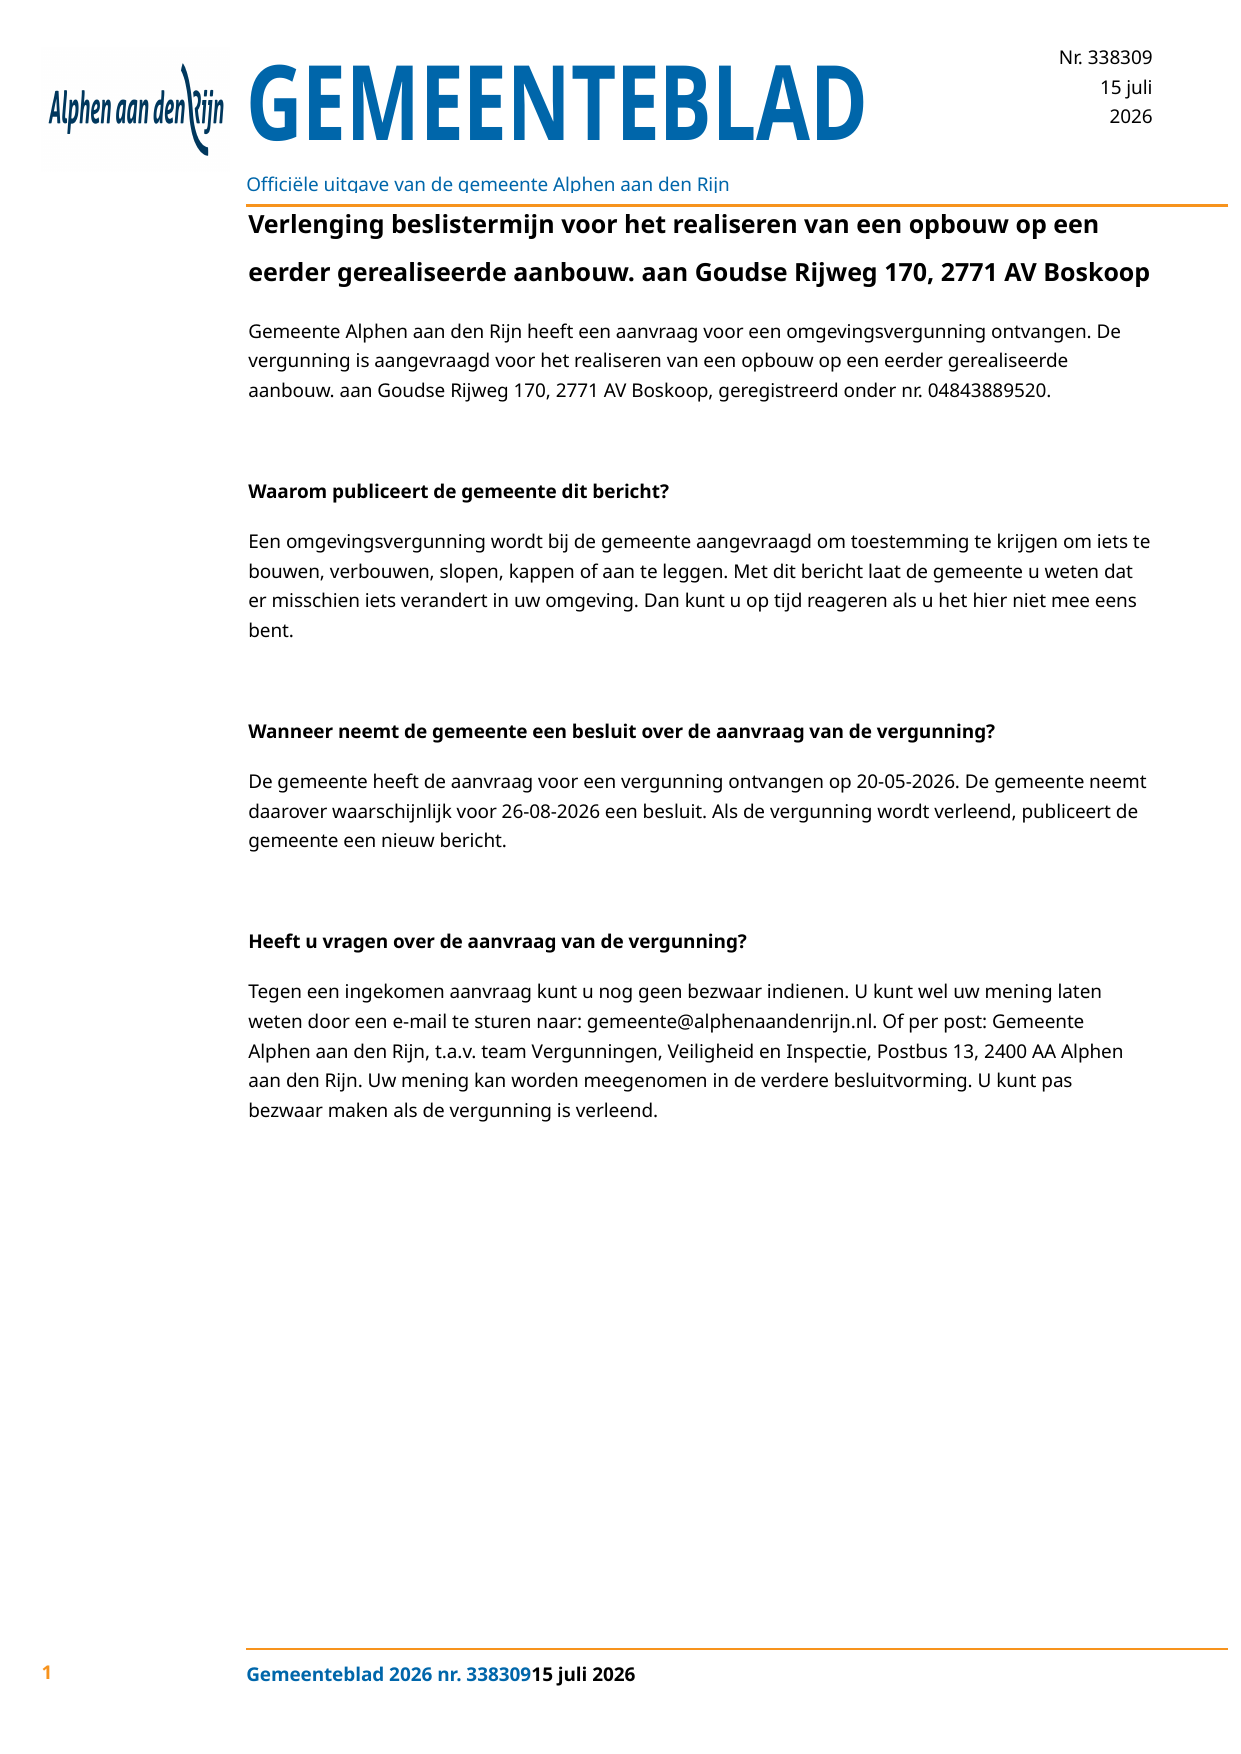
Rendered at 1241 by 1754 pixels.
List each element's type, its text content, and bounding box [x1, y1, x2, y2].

text Verlenging beslistermijn voor het realiseren van een opbouw op een eerder gerealiseerde aanbouw. aan Goudse Rijweg 170, 2771 AV Boskoop [248, 207, 1152, 288]
text Wanneer neemt de gemeente een besluit over de aanvraag van de vergunning? [248, 718, 1152, 744]
text Gemeente Alphen aan den Rijn heeft een aanvraag voor een omgevingsvergunning ontvangen. De vergunning is aangevraagd voor het realiseren van een opbouw op een eerder gerealiseerde aanbouw. aan Goudse Rijweg 170, 2771 AV Boskoop, geregistreerd onder nr. 04843889520. [248, 318, 1152, 403]
text De gemeente heeft de aanvraag voor een vergunning ontvangen op 20-05-2026. De gemeente neemt daarover waarschijnlijk voor 26-08-2026 een besluit. Als de vergunning wordt verleend, publiceert de gemeente een nieuw bericht. [248, 768, 1152, 853]
text Tegen een ingekomen aanvraag kunt u nog geen bezwaar indienen. U kunt wel uw mening laten weten door een e-mail te sturen naar: gemeente@alphenaandenrijn.nl. Of per post: Gemeente Alphen aan den Rijn, t.a.v. team Vergunningen, Veiligheid en Inspectie, Postbus 13, 2400 AA Alphen aan den Rijn. Uw mening kan worden meegenomen in de verdere besluitvorming. U kunt pas bezwaar maken als de vergunning is verleend. [248, 979, 1152, 1123]
picture [41, 47, 231, 172]
text Een omgevingsvergunning wordt bij de gemeente aangevraagd om toestemming te krijgen om iets te bouwen, verbouwen, slopen, kappen of aan te leggen. Met dit bericht laat de gemeente u weten dat er misschien iets verandert in uw omgeving. Dan kunt u op tijd reageren als u het hier niet mee eens bent. [248, 528, 1152, 643]
text Waarom publiceert de gemeente dit bericht? [248, 478, 1152, 504]
text Heeft u vragen over de aanvraag van de vergunning? [248, 928, 1152, 954]
